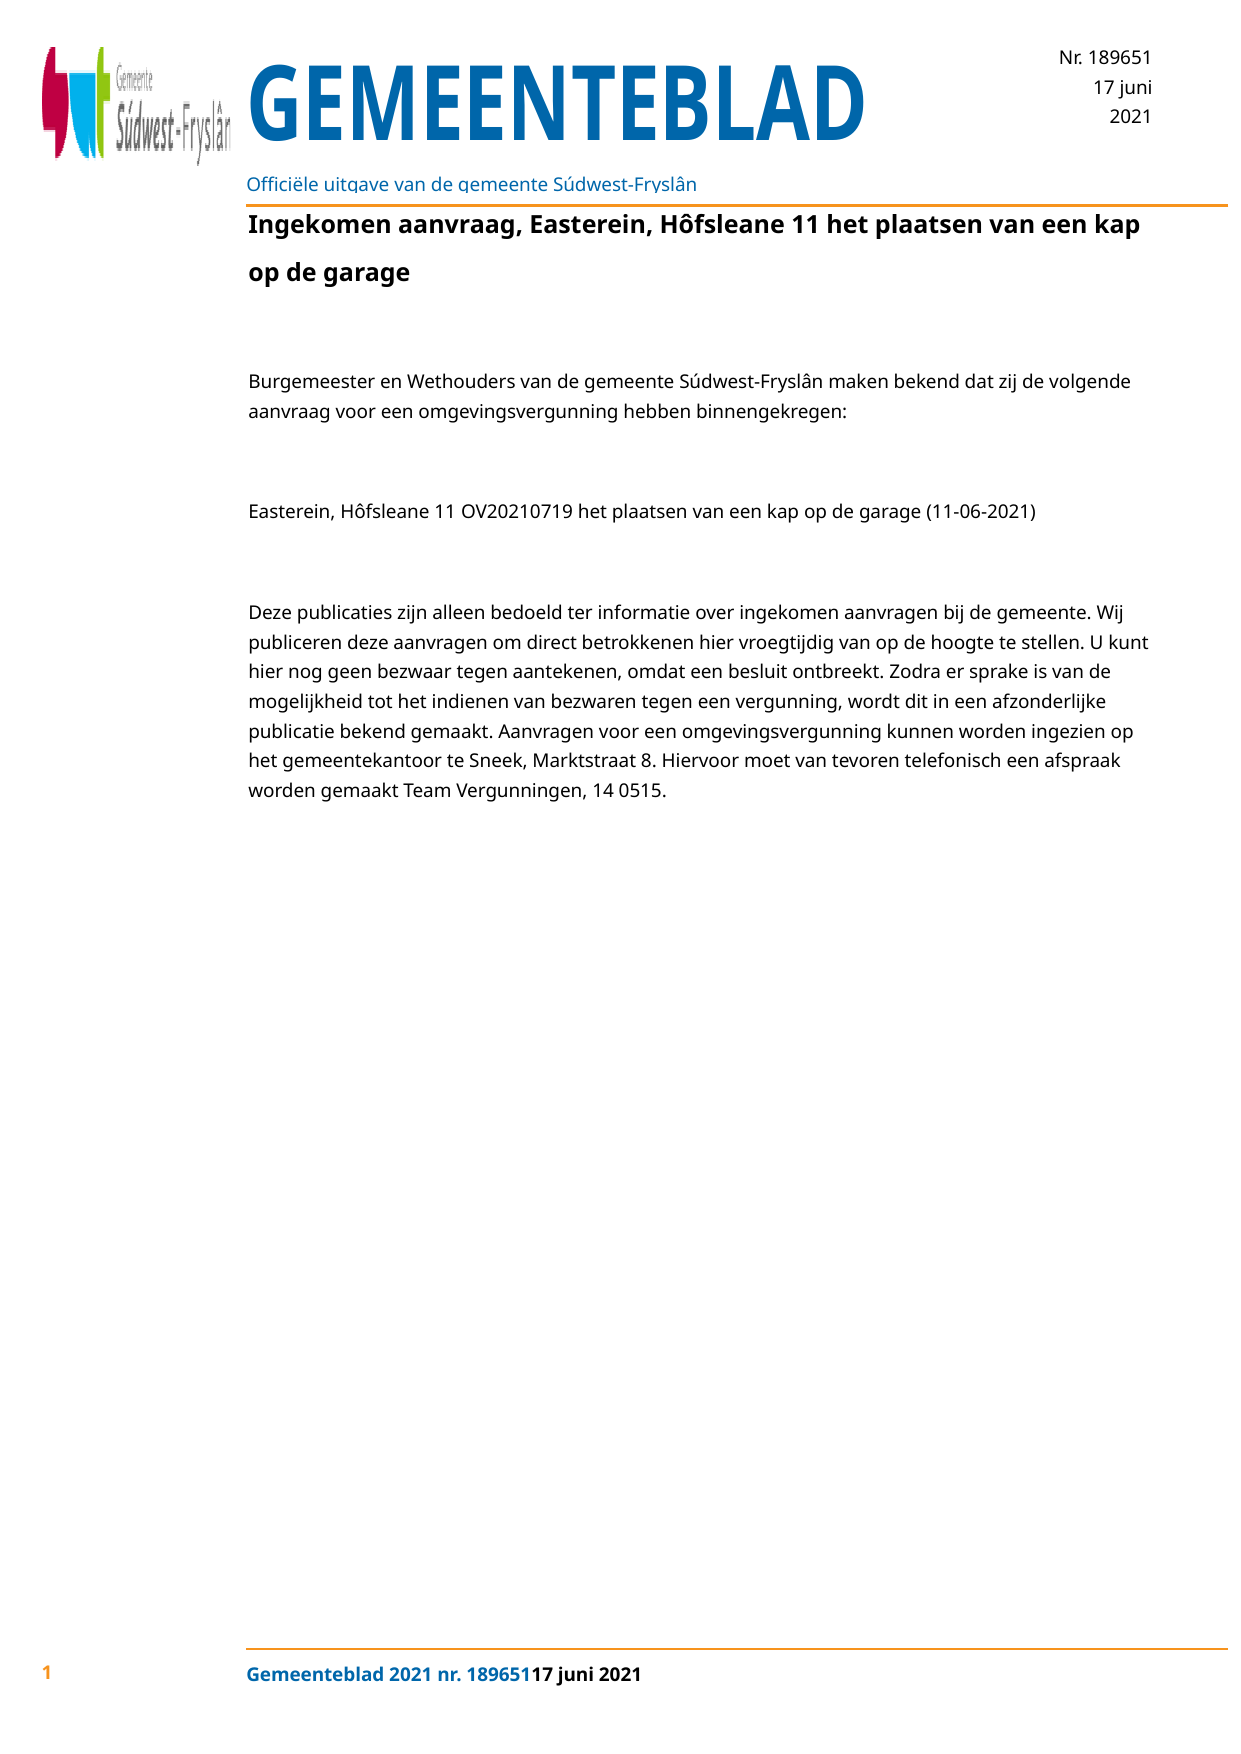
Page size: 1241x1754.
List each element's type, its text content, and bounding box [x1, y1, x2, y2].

text Easterein, Hôfsleane 11 OV20210719 het plaatsen van een kap op de garage (11-06-2021) [248, 499, 1152, 524]
text Deze publicaties zijn alleen bedoeld ter informatie over ingekomen aanvragen bij de gemeente. Wij publiceren deze aanvragen om direct betrokkenen hier vroegtijdig van op de hoogte te stellen. U kunt hier nog geen bezwaar tegen aantekenen, omdat een besluit ontbreekt. Zodra er sprake is van de mogelijkheid tot het indienen van bezwaren tegen een vergunning, wordt dit in een afzonderlijke publicatie bekend gemaakt. Aanvragen voor een omgevingsvergunning kunnen worden ingezien op het gemeentekantoor te Sneek, Marktstraat 8. Hiervoor moet van tevoren telefonisch een afspraak worden gemaakt Team Vergunningen, 14 0515. [248, 599, 1152, 803]
text Ingekomen aanvraag, Easterein, Hôfsleane 11 het plaatsen van een kap op de garage [248, 207, 1152, 288]
text Burgemeester en Wethouders van de gemeente Súdwest-Fryslân maken bekend dat zij de volgende aanvraag voor een omgevingsvergunning hebben binnengekregen: [248, 368, 1152, 424]
picture [41, 47, 231, 172]
